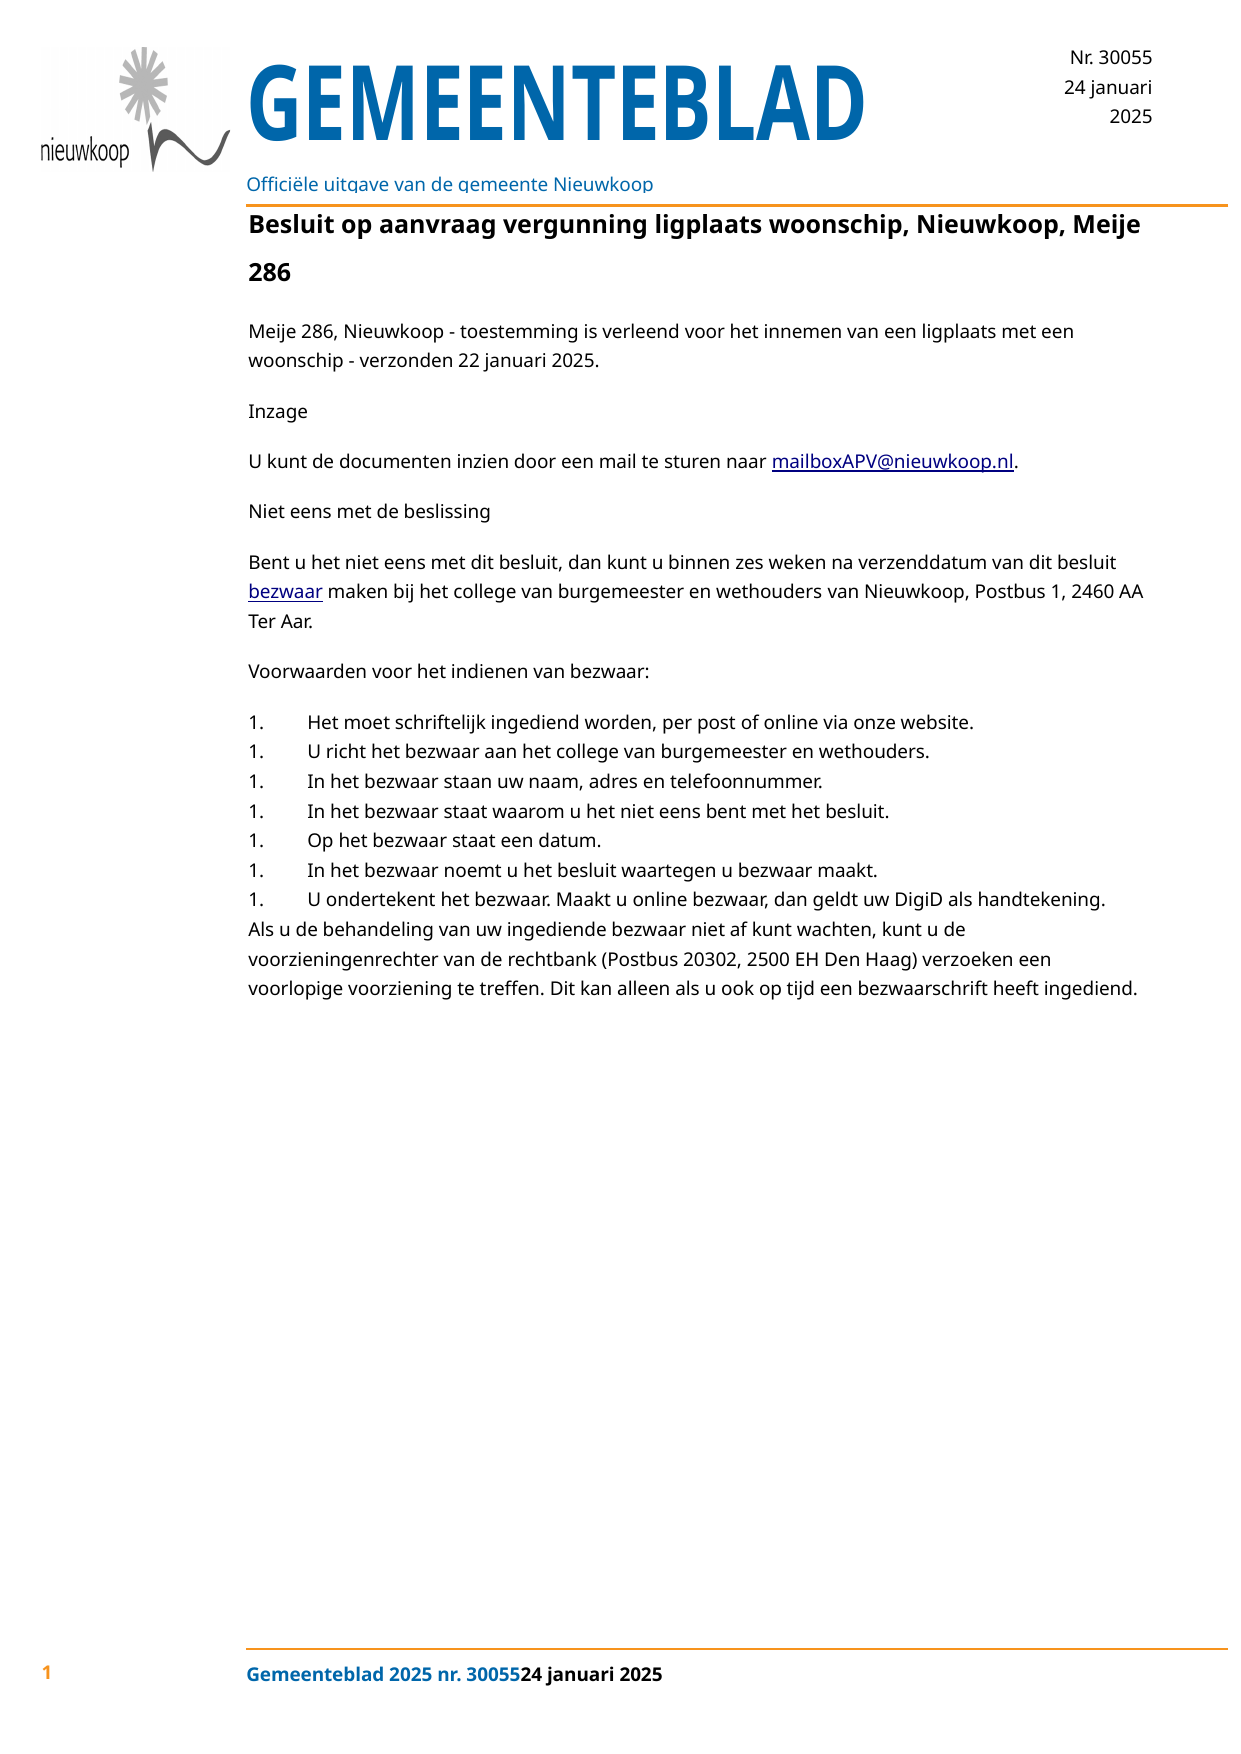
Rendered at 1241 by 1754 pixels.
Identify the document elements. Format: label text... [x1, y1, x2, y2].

text Bent u het niet eens met dit besluit, dan kunt u binnen zes weken na verzenddatum van dit besluit bezwaar maken bij het college van burgemeester en wethouders van Nieuwkoop, Postbus 1, 2460 AA Ter Aar. [248, 549, 1152, 634]
list U richt het bezwaar aan het college van burgemeester en wethouders. [248, 739, 1152, 764]
picture [41, 47, 231, 172]
text Besluit op aanvraag vergunning ligplaats woonschip, Nieuwkoop, Meije 286 [248, 207, 1152, 288]
list In het bezwaar staan uw naam, adres en telefoonnummer. [248, 768, 1152, 794]
text Voorwaarden voor het indienen van bezwaar: [248, 659, 1152, 684]
text U kunt de documenten inzien door een mail te sturen naar mailboxAPV@nieuwkoop.nl. [248, 448, 1152, 474]
list In het bezwaar noemt u het besluit waartegen u bezwaar maakt. [248, 857, 1152, 883]
list In het bezwaar staat waarom u het niet eens bent met het besluit. [248, 798, 1152, 824]
text Meije 286, Nieuwkoop - toestemming is verleend voor het innemen van een ligplaats met een woonschip - verzonden 22 januari 2025. [248, 318, 1152, 373]
list Het moet schriftelijk ingediend worden, per post of online via onze website. [248, 709, 1152, 735]
list Op het bezwaar staat een datum. [248, 827, 1152, 853]
list U ondertekent het bezwaar. Maakt u online bezwaar, dan geldt uw DigiD als handtekening. [248, 887, 1152, 912]
text Als u de behandeling van uw ingediende bezwaar niet af kunt wachten, kunt u de voorzieningenrechter van de rechtbank (Postbus 20302, 2500 EH Den Haag) verzoeken een voorlopige voorziening te treffen. Dit kan alleen als u ook op tijd een bezwaarschrift heeft ingediend. [248, 916, 1152, 1001]
text Niet eens met de beslissing [248, 499, 1152, 524]
text Inzage [248, 398, 1152, 424]
